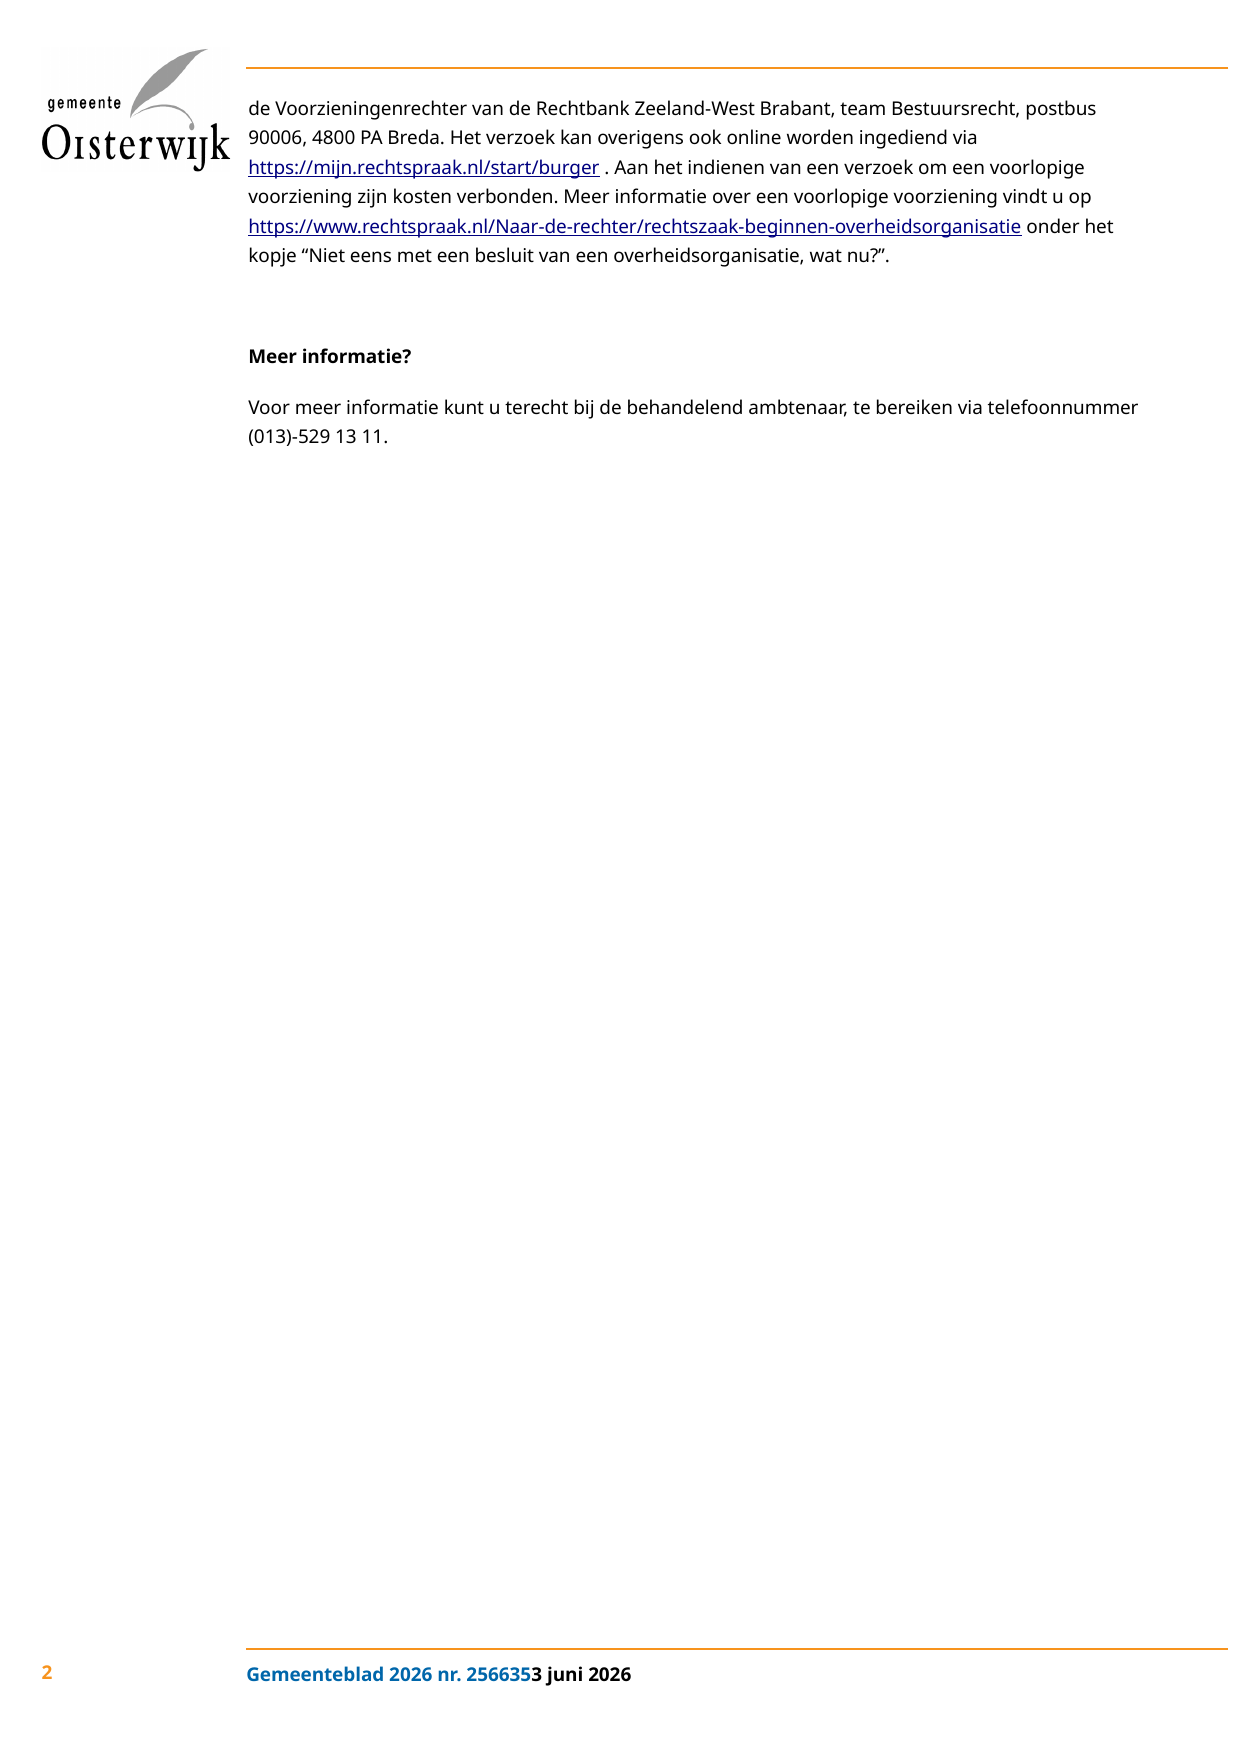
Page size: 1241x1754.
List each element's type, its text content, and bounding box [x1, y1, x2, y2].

text Meer informatie? [248, 343, 1152, 369]
text Voor meer informatie kunt u terecht bij de behandelend ambtenaar, te bereiken via telefoonnummer (013)-529 13 11. [248, 394, 1152, 449]
text de Voorzieningenrechter van de Rechtbank Zeeland-West Brabant, team Bestuursrecht, postbus 90006, 4800 PA Breda. Het verzoek kan overigens ook online worden ingediend via https://mijn.rechtspraak.nl/start/burger . Aan het indienen van een verzoek om een voorlopige voorziening zijn kosten verbonden. Meer informatie over een voorlopige voorziening vindt u op https://www.rechtspraak.nl/Naar-de-rechter/rechtszaak-beginnen-overheidsorganisatie onder het kopje “Niet eens met een besluit van een overheidsorganisatie, wat nu?”. [248, 95, 1152, 268]
picture [41, 47, 231, 172]
